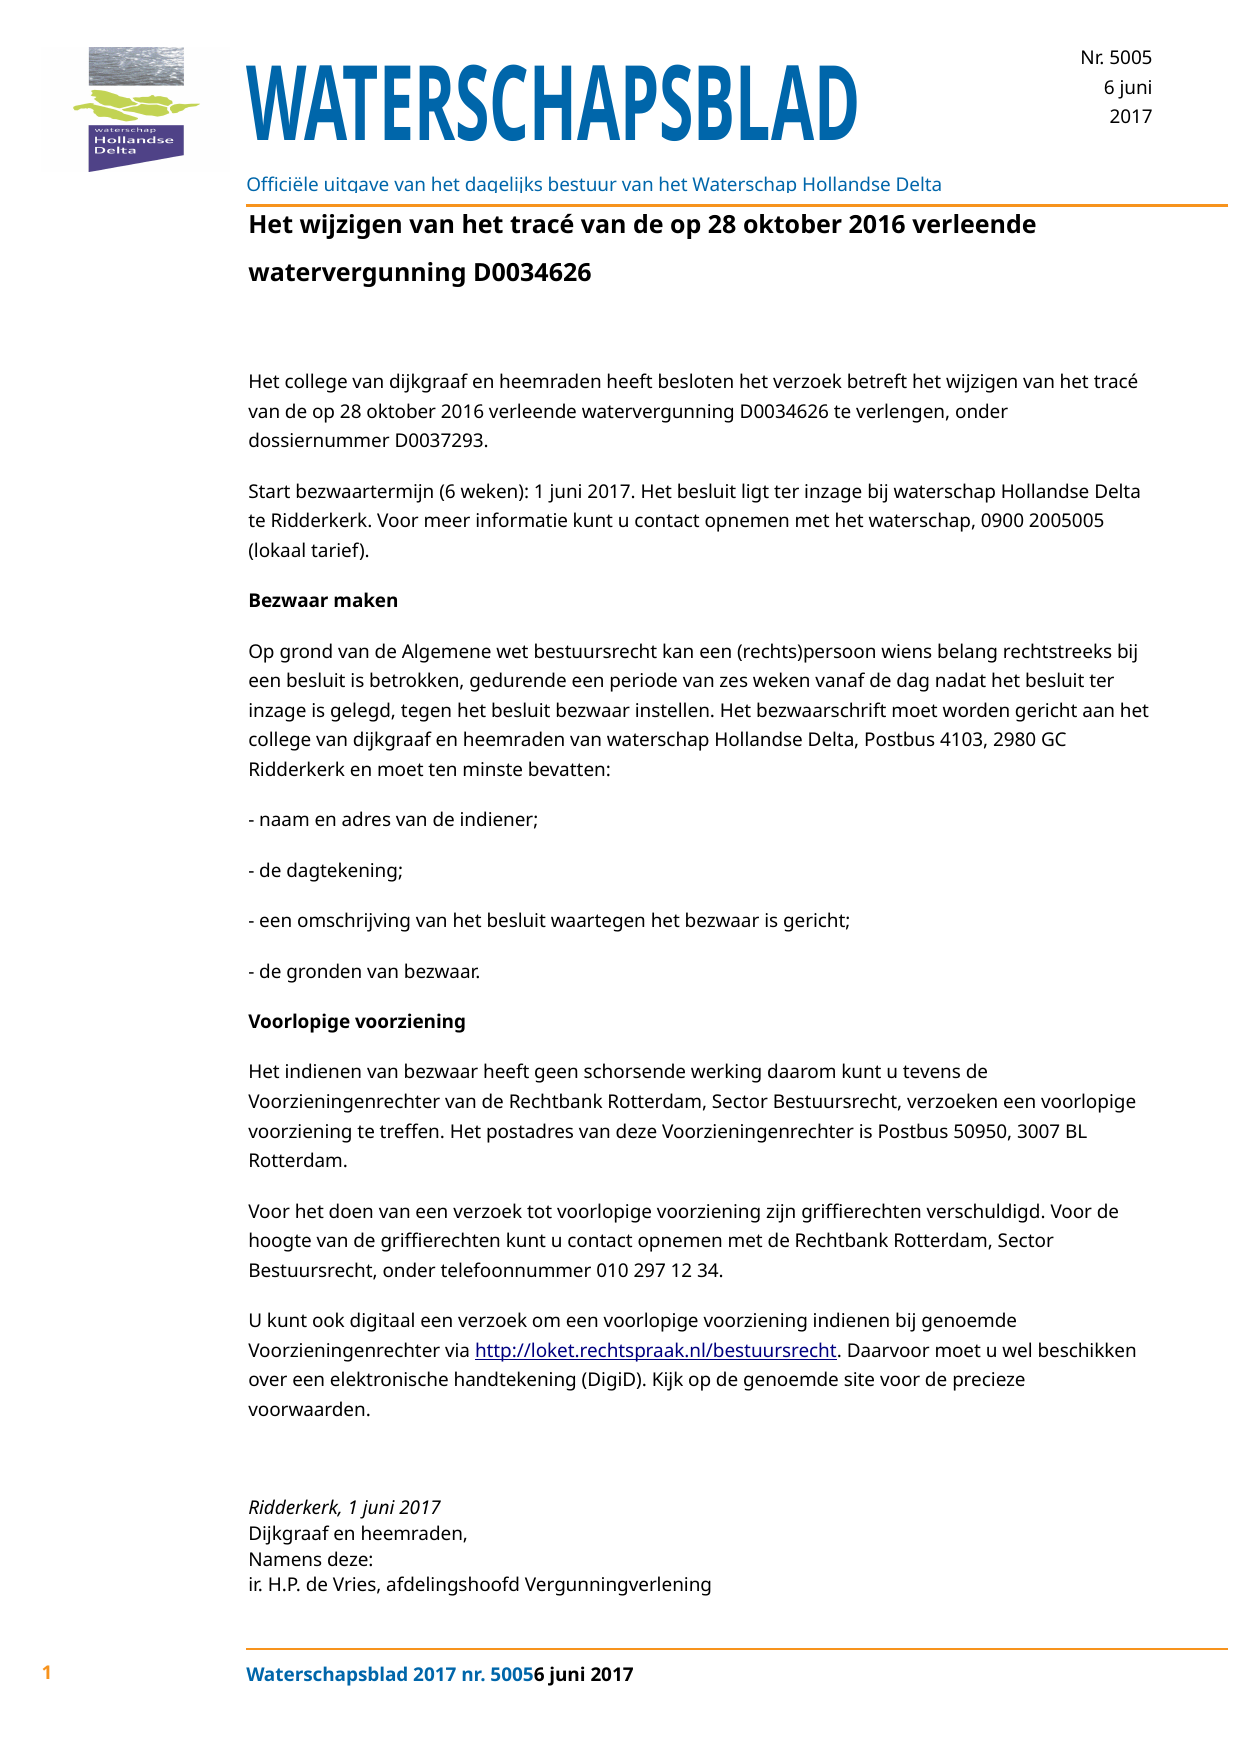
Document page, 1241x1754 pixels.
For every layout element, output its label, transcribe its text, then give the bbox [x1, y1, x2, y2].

text Voorlopige voorziening [248, 1008, 1152, 1034]
text Op grond van de Algemene wet bestuursrecht kan een (rechts)persoon wiens belang rechtstreeks bij een besluit is betrokken, gedurende een periode van zes weken vanaf de dag nadat het besluit ter inzage is gelegd, tegen het besluit bezwaar instellen. Het bezwaarschrift moet worden gericht aan het college van dijkgraaf en heemraden van waterschap Hollandse Delta, Postbus 4103, 2980 GC Ridderkerk en moet ten minste bevatten: [248, 638, 1152, 782]
text Start bezwaartermijn (6 weken): 1 juni 2017. Het besluit ligt ter inzage bij waterschap Hollandse Delta te Ridderkerk. Voor meer informatie kunt u contact opnemen met het waterschap, 0900 2005005 (lokaal tarief). [248, 478, 1152, 563]
text - de dagtekening; [248, 857, 1152, 883]
text - de gronden van bezwaar. [248, 958, 1152, 984]
text Namens deze: [248, 1546, 1152, 1572]
text Bezwaar maken [248, 587, 1152, 613]
text Het wijzigen van het tracé van de op 28 oktober 2016 verleende watervergunning D0034626 [248, 207, 1152, 288]
text Het college van dijkgraaf en heemraden heeft besloten het verzoek betreft het wijzigen van het tracé van de op 28 oktober 2016 verleende watervergunning D0034626 te verlengen, onder dossiernummer D0037293. [248, 368, 1152, 453]
text U kunt ook digitaal een verzoek om een voorlopige voorziening indienen bij genoemde Voorzieningenrechter via http://loket.rechtspraak.nl/bestuursrecht. Daarvoor moet u wel beschikken over een elektronische handtekening (DigiD). Kijk op de genoemde site voor de precieze voorwaarden. [248, 1307, 1152, 1422]
text - een omschrijving van het besluit waartegen het bezwaar is gericht; [248, 907, 1152, 933]
text - naam en adres van de indiener; [248, 807, 1152, 832]
text Voor het doen van een verzoek tot voorlopige voorziening zijn griffierechten verschuldigd. Voor de hoogte van de griffierechten kunt u contact opnemen met de Rechtbank Rotterdam, Sector Bestuursrecht, onder telefoonnummer 010 297 12 34. [248, 1198, 1152, 1283]
text Dijkgraaf en heemraden, [248, 1520, 1152, 1546]
text Het indienen van bezwaar heeft geen schorsende werking daarom kunt u tevens de Voorzieningenrechter van de Rechtbank Rotterdam, Sector Bestuursrecht, verzoeken een voorlopige voorziening te treffen. Het postadres van deze Voorzieningenrechter is Postbus 50950, 3007 BL Rotterdam. [248, 1059, 1152, 1173]
picture [41, 47, 231, 172]
text ir. H.P. de Vries, afdelingshoofd Vergunningverlening [248, 1572, 1152, 1597]
text Ridderkerk, 1 juni 2017 [248, 1494, 1152, 1520]
